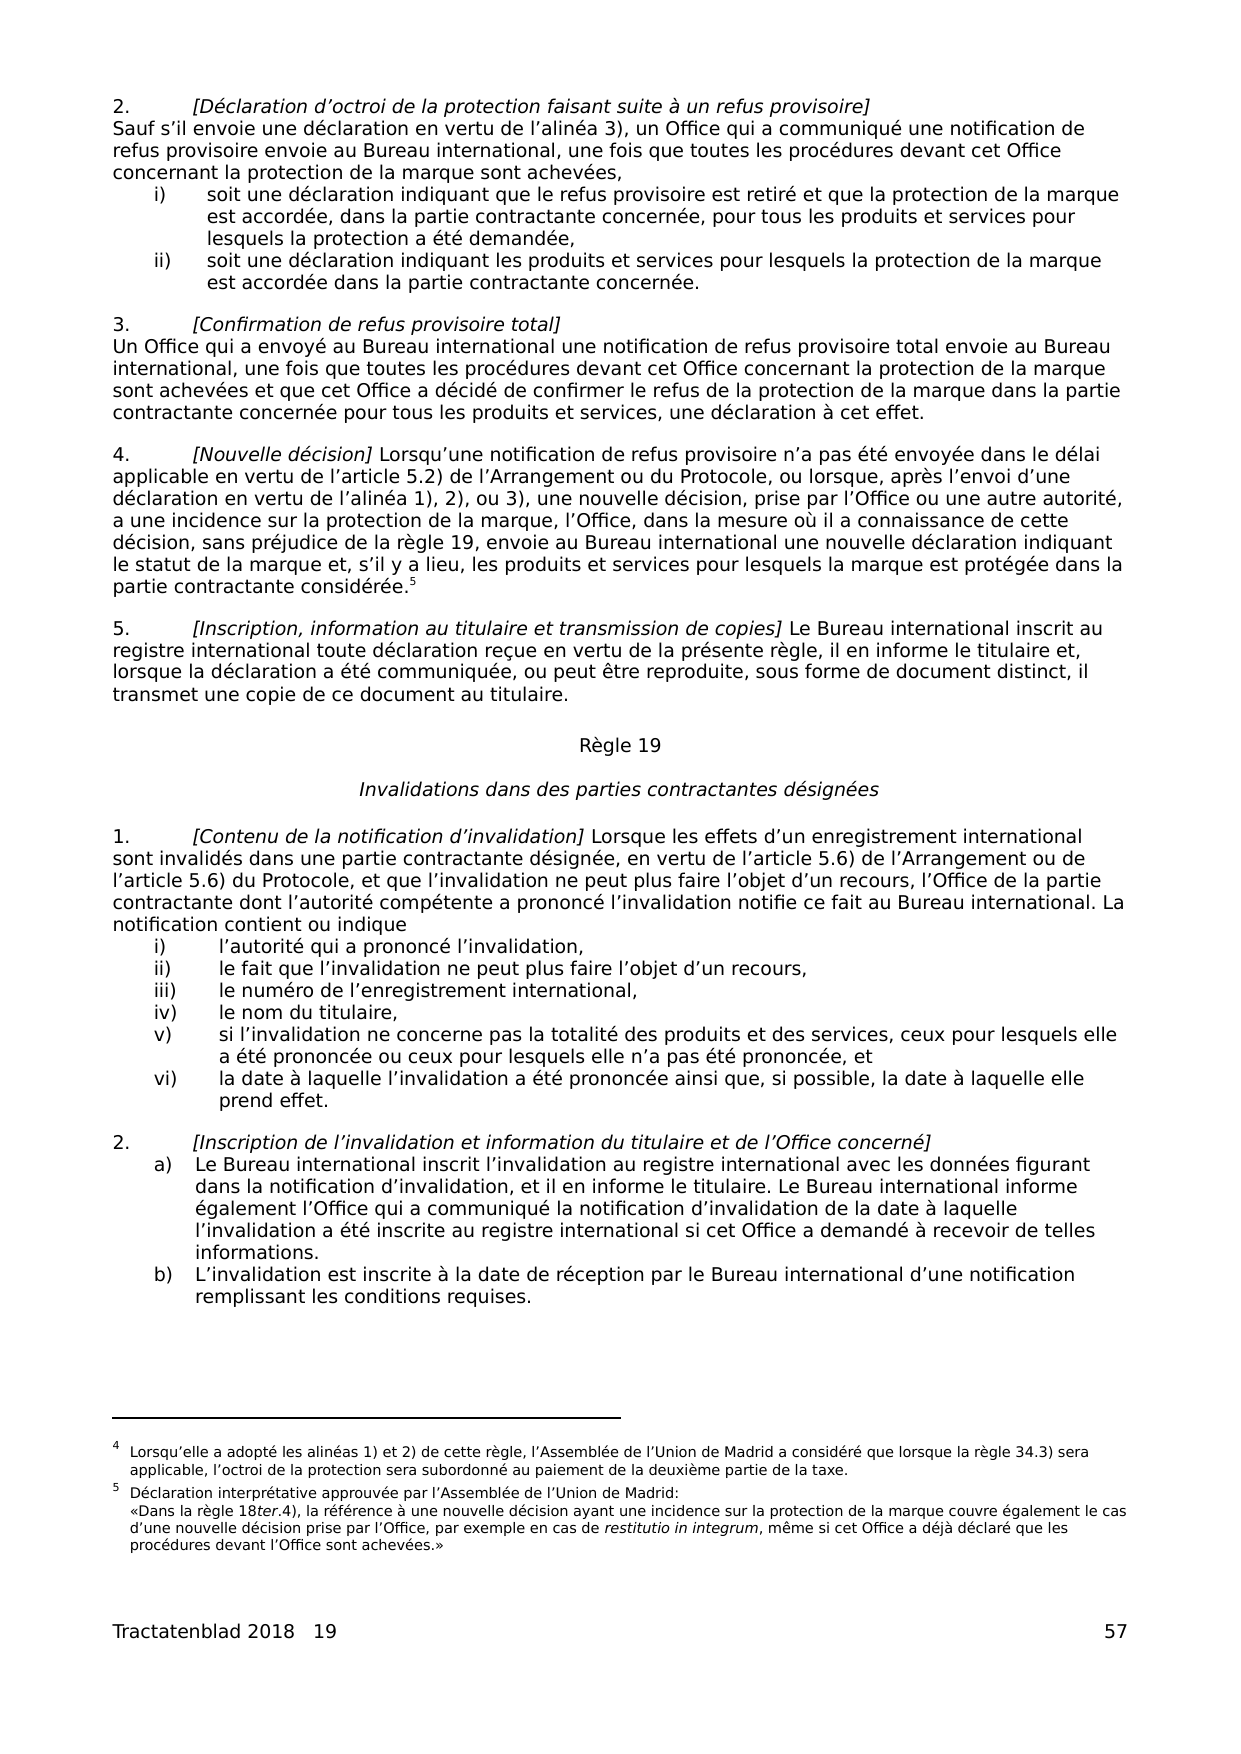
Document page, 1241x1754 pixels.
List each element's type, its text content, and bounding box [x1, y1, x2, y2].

text a) Le Bureau international inscrit l’invalidation au registre international avec les données figurant dans la notification d’invalidation, et il en informe le titulaire. Le Bureau international informe également l’Office qui a communiqué la notification d’invalidation de la date à laquelle l’invalidation a été inscrite au registre international si cet Office a demandé à recevoir de telles informations. [153, 1154, 1128, 1264]
text Déclaration interprétative approuvée par l’Assemblée de l’Union de Madrid: [112, 1481, 1128, 1503]
text Lorsqu’elle a adopté les alinéas 1) et 2) de cette règle, l’Assemblée de l’Union de Madrid a considéré que lorsque la règle 34.3) sera applicable, l’octroi de la protection sera subordonné au paiement de la deuxième partie de la taxe. [112, 1439, 1128, 1478]
text 1. [Contenu de la notification d’invalidation] Lorsque les effets d’un enregistrement international sont invalidés dans une partie contractante désignée, en vertu de l’article 5.6) de l’Arrangement ou de l’article 5.6) du Protocole, et que l’invalidation ne peut plus faire l’objet d’un recours, l’Office de la partie contractante dont l’autorité compétente a prononcé l’invalidation notifie ce fait au Bureau international. La notification contient ou indique [112, 826, 1128, 936]
text ii) le fait que l’invalidation ne peut plus faire l’objet d’un recours, [153, 958, 1128, 980]
text i) l’autorité qui a prononcé l’invalidation, [153, 936, 1128, 958]
text Sauf s’il envoie une déclaration en vertu de l’alinéa 3), un Office qui a communiqué une notification de refus provisoire envoie au Bureau international, une fois que toutes les procédures devant cet Office concernant la protection de la marque sont achevées, [112, 118, 1128, 184]
text ii) soit une déclaration indiquant les produits et services pour lesquels la protection de la marque est accordée dans la partie contractante concernée. [153, 250, 1128, 294]
text 2. [Inscription de l’invalidation et information du titulaire et de l’Office concerné] [112, 1132, 1128, 1154]
text iv) le nom du titulaire, [153, 1002, 1128, 1024]
subtitle Règle 19 Invalidations dans des parties contractantes désignées [112, 735, 1128, 801]
text 4. [Nouvelle décision] Lorsqu’une notification de refus provisoire n’a pas été envoyée dans le délai applicable en vertu de l’article 5.2) de l’Arrangement ou du Protocole, ou lorsque, après l’envoi d’une déclaration en vertu de l’alinéa 1), 2), ou 3), une nouvelle décision, prise par l’Office ou une autre autorité, a une incidence sur la protection de la marque, l’Office, dans la mesure où il a connaissance de cette décision, sans préjudice de la règle 19, envoie au Bureau international une nouvelle déclaration indiquant le statut de la marque et, s’il y a lieu, les produits et services pour lesquels la marque est protégée dans la partie contractante considérée. [112, 444, 1128, 597]
text «Dans la règle 18ter.4), la référence à une nouvelle décision ayant une incidence sur la protection de la marque couvre également le cas d’une nouvelle décision prise par l’Office, par exemple en cas de restitutio in integrum, même si cet Office a déjà déclaré que les procédures devant l’Office sont achevées.» [129, 1503, 1128, 1554]
text 5. [Inscription, information au titulaire et transmission de copies] Le Bureau international inscrit au registre international toute déclaration reçue en vertu de la présente règle, il en informe le titulaire et, lorsque la déclaration a été communiquée, ou peut être reproduite, sous forme de document distinct, il transmet une copie de ce document au titulaire. [112, 617, 1128, 705]
text 2. [Déclaration d’octroi de la protection faisant suite à un refus provisoire] [112, 96, 1128, 118]
text iii) le numéro de l’enregistrement international, [153, 980, 1128, 1002]
text Un Office qui a envoyé au Bureau international une notification de refus provisoire total envoie au Bureau international, une fois que toutes les procédures devant cet Office concernant la protection de la marque sont achevées et que cet Office a décidé de confirmer le refus de la protection de la marque dans la partie contractante concernée pour tous les produits et services, une déclaration à cet effet. [112, 336, 1128, 424]
text i) soit une déclaration indiquant que le refus provisoire est retiré et que la protection de la marque est accordée, dans la partie contractante concernée, pour tous les produits et services pour lesquels la protection a été demandée, [153, 184, 1128, 250]
text vi) la date à laquelle l’invalidation a été prononcée ainsi que, si possible, la date à laquelle elle prend effet. [153, 1068, 1128, 1112]
text 3. [Confirmation de refus provisoire total] [112, 314, 1128, 336]
text v) si l’invalidation ne concerne pas la totalité des produits et des services, ceux pour lesquels elle a été prononcée ou ceux pour lesquels elle n’a pas été prononcée, et [153, 1024, 1128, 1068]
text b) L’invalidation est inscrite à la date de réception par le Bureau international d’une notification remplissant les conditions requises. [153, 1264, 1128, 1308]
